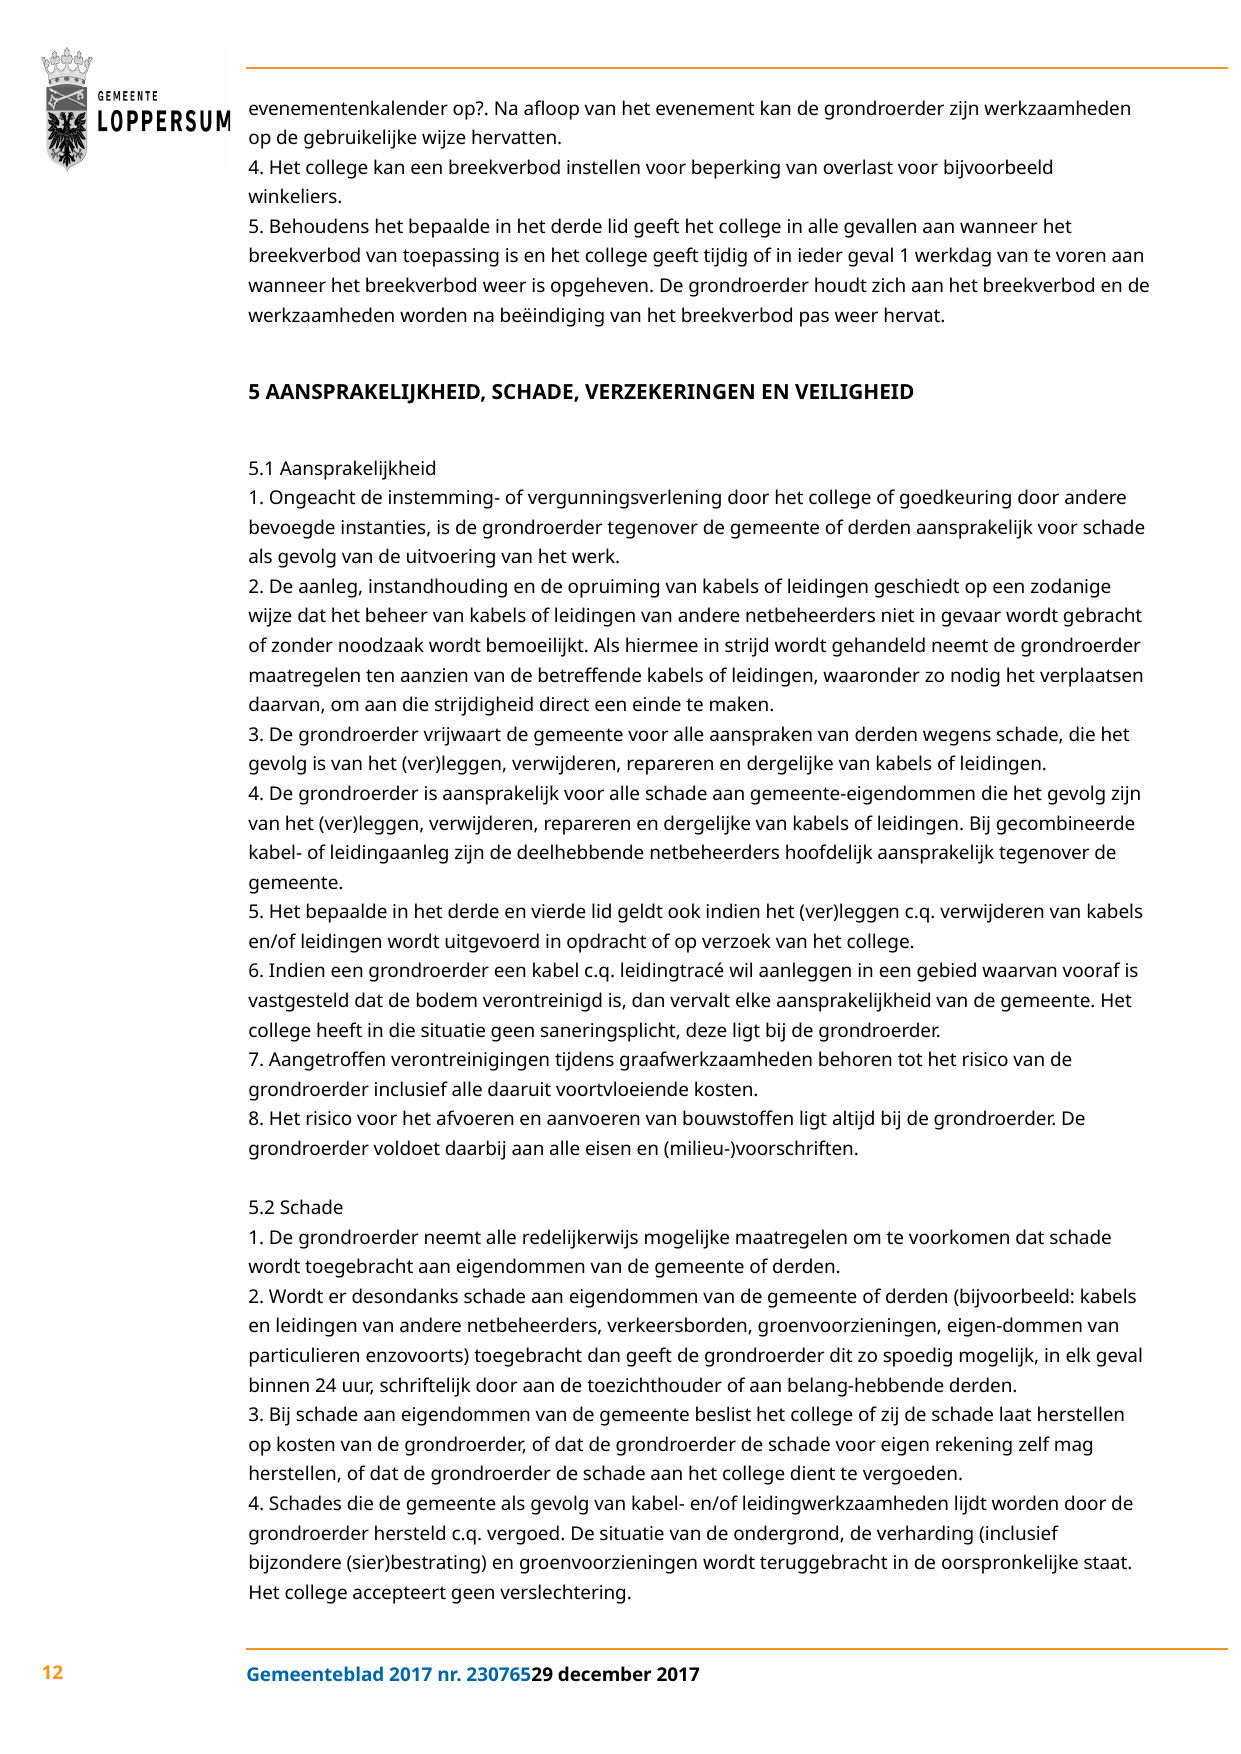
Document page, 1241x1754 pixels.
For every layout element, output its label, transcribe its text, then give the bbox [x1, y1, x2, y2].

text 4. De grondroerder is aansprakelijk voor alle schade aan gemeente-eigendommen die het gevolg zijn van het (ver)leggen, verwijderen, repareren en dergelijke van kabels of leidingen. Bij gecombineerde kabel- of leidingaanleg zijn de deelhebbende netbeheerders hoofdelijk aansprakelijk tegenover de gemeente. [248, 780, 1152, 895]
picture [41, 47, 231, 172]
text 1. De grondroerder neemt alle redelijkerwijs mogelijke maatregelen om te voorkomen dat schade wordt toegebracht aan eigendommen van de gemeente of derden. [248, 1224, 1152, 1279]
text 2. De aanleg, instandhouding en de opruiming van kabels of leidingen geschiedt op een zodanige wijze dat het beheer van kabels of leidingen van andere netbeheerders niet in gevaar wordt gebracht of zonder noodzaak wordt bemoeilijkt. Als hiermee in strijd wordt gehandeld neemt de grondroerder maatregelen ten aanzien van de betreffende kabels of leidingen, waaronder zo nodig het verplaatsen daarvan, om aan die strijdigheid direct een einde te maken. [248, 573, 1152, 717]
text 2. Wordt er desondanks schade aan eigendommen van de gemeente of derden (bijvoorbeeld: kabels en leidingen van andere netbeheerders, verkeersborden, groenvoorzieningen, eigen-dommen van particulieren enzovoorts) toegebracht dan geeft de grondroerder dit zo spoedig mogelijk, in elk geval binnen 24 uur, schriftelijk door aan de toezichthouder of aan belang-hebbende derden. [248, 1283, 1152, 1398]
text evenementenkalender op?. Na afloop van het evenement kan de grondroerder zijn werkzaamheden op de gebruikelijke wijze hervatten. [248, 95, 1152, 150]
text 5. Behoudens het bepaalde in het derde lid geeft het college in alle gevallen aan wanneer het breekverbod van toepassing is en het college geeft tijdig of in ieder geval 1 werkdag van te voren aan wanneer het breekverbod weer is opgeheven. De grondroerder houdt zich aan het breekverbod en de werkzaamheden worden na beëindiging van het breekverbod pas weer hervat. [248, 213, 1152, 328]
text 3. Bij schade aan eigendommen van de gemeente beslist het college of zij de schade laat herstellen op kosten van de grondroerder, of dat de grondroerder de schade voor eigen rekening zelf mag herstellen, of dat de grondroerder de schade aan het college dient te vergoeden. [248, 1401, 1152, 1486]
text 1. Ongeacht de instemming- of vergunningsverlening door het college of goedkeuring door andere bevoegde instanties, is de grondroerder tegenover de gemeente of derden aansprakelijk voor schade als gevolg van de uitvoering van het werk. [248, 484, 1152, 569]
text 5. Het bepaalde in het derde en vierde lid geldt ook indien het (ver)leggen c.q. verwijderen van kabels en/of leidingen wordt uitgevoerd in opdracht of op verzoek van het college. [248, 898, 1152, 954]
text 4. Het college kan een breekverbod instellen voor beperking van overlast voor bijvoorbeeld winkeliers. [248, 154, 1152, 209]
text 7. Aangetroffen verontreinigingen tijdens graafwerkzaamheden behoren tot het risico van de grondroerder inclusief alle daaruit voortvloeiende kosten. [248, 1046, 1152, 1102]
text 8. Het risico voor het afvoeren en aanvoeren van bouwstoffen ligt altijd bij de grondroerder. De grondroerder voldoet daarbij aan alle eisen en (milieu-)voorschriften. [248, 1106, 1152, 1161]
text 4. Schades die de gemeente als gevolg van kabel- en/of leidingwerkzaamheden lijdt worden door de grondroerder hersteld c.q. vergoed. De situatie van de ondergrond, de verharding (inclusief bijzondere (sier)bestrating) en groenvoorzieningen wordt teruggebracht in de oorspronkelijke staat. Het college accepteert geen verslechtering. [248, 1490, 1152, 1605]
text 5.1 Aansprakelijkheid [248, 455, 1152, 481]
text 3. De grondroerder vrijwaart de gemeente voor alle aanspraken van derden wegens schade, die het gevolg is van het (ver)leggen, verwijderen, repareren en dergelijke van kabels of leidingen. [248, 721, 1152, 776]
text 6. Indien een grondroerder een kabel c.q. leidingtracé wil aanleggen in een gebied waarvan vooraf is vastgesteld dat de bodem verontreinigd is, dan vervalt elke aansprakelijkheid van de gemeente. Het college heeft in die situatie geen saneringsplicht, deze ligt bij de grondroerder. [248, 958, 1152, 1043]
text 5.2 Schade [248, 1194, 1152, 1220]
text 5 AANSPRAKELIJKHEID, SCHADE, VERZEKERINGEN EN VEILIGHEID [248, 377, 1152, 406]
